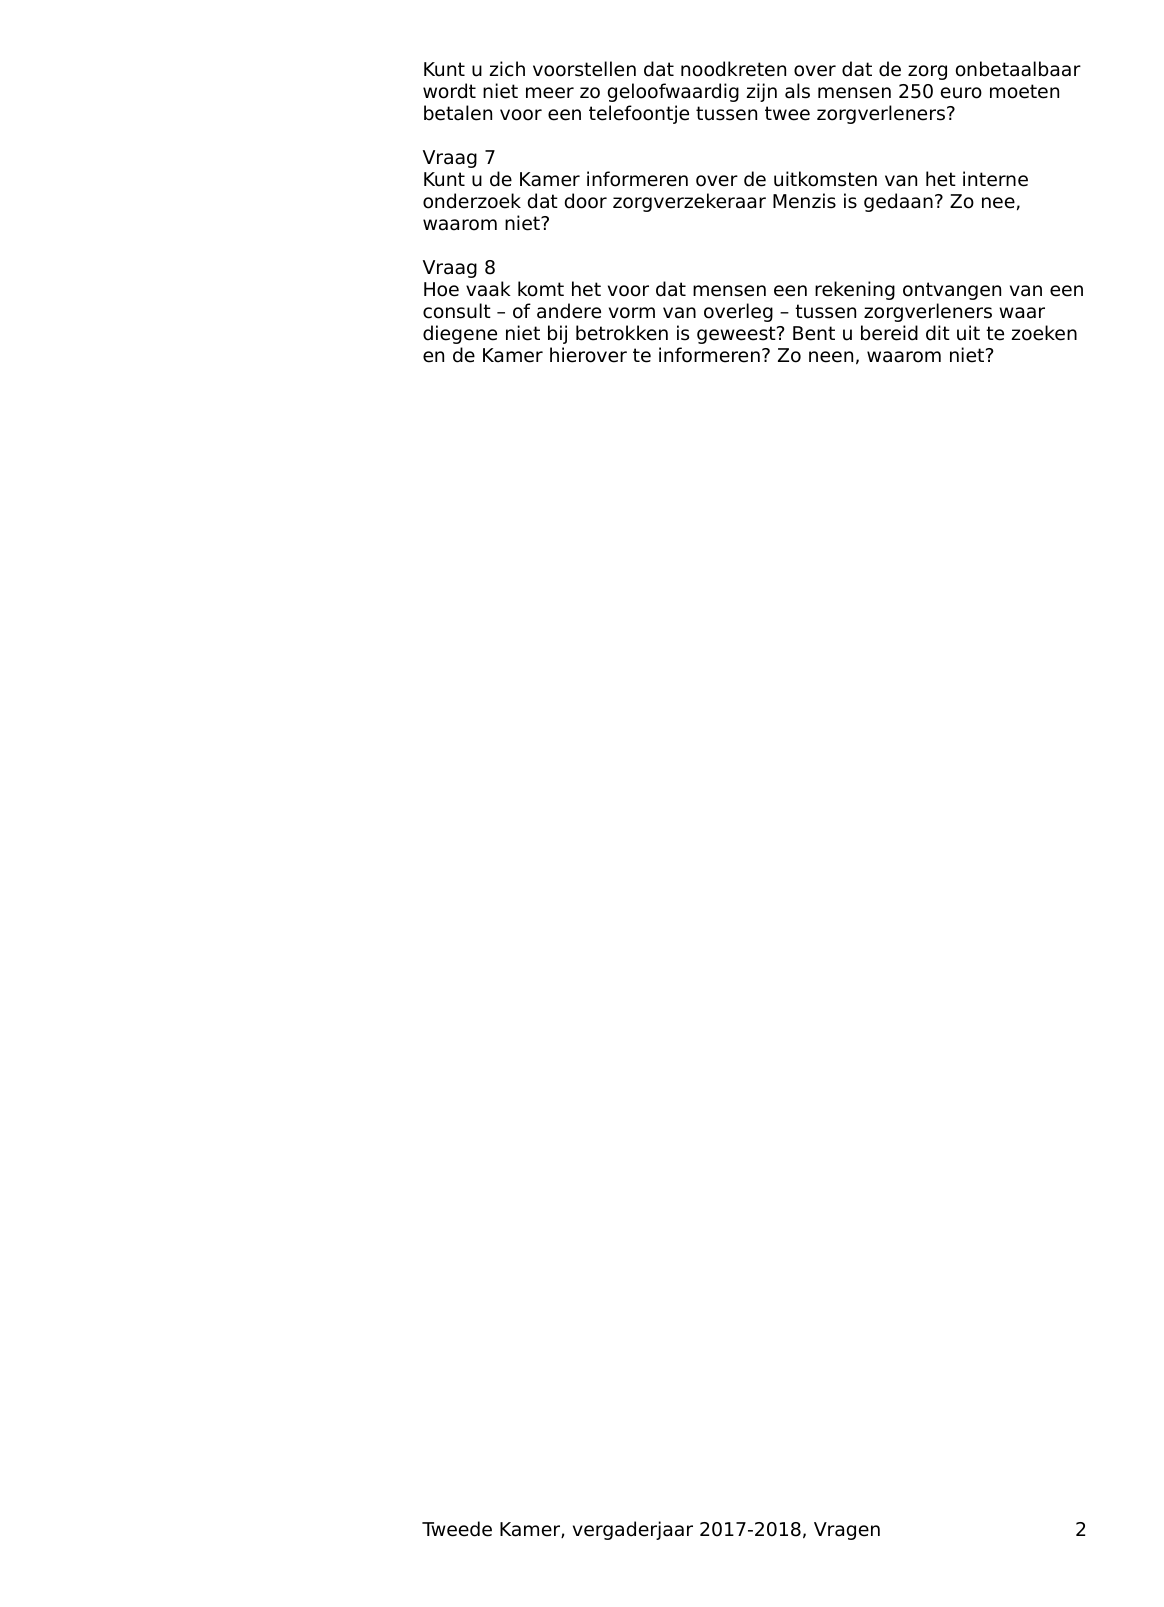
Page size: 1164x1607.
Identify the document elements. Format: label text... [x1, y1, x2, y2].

text Vraag 8 [422, 257, 1087, 279]
text Hoe vaak komt het voor dat mensen een rekening ontvangen van een consult – of andere vorm van overleg – tussen zorgverleners waar diegene niet bij betrokken is geweest? Bent u bereid dit uit te zoeken en de Kamer hierover te informeren? Zo neen, waarom niet? [422, 279, 1087, 367]
text Kunt u zich voorstellen dat noodkreten over dat de zorg onbetaalbaar wordt niet meer zo geloofwaardig zijn als mensen 250 euro moeten betalen voor een telefoontje tussen twee zorgverleners? [422, 59, 1087, 125]
text Kunt u de Kamer informeren over de uitkomsten van het interne onderzoek dat door zorgverzekeraar Menzis is gedaan? Zo nee, waarom niet? [422, 169, 1087, 235]
text Vraag 7 [422, 147, 1087, 169]
